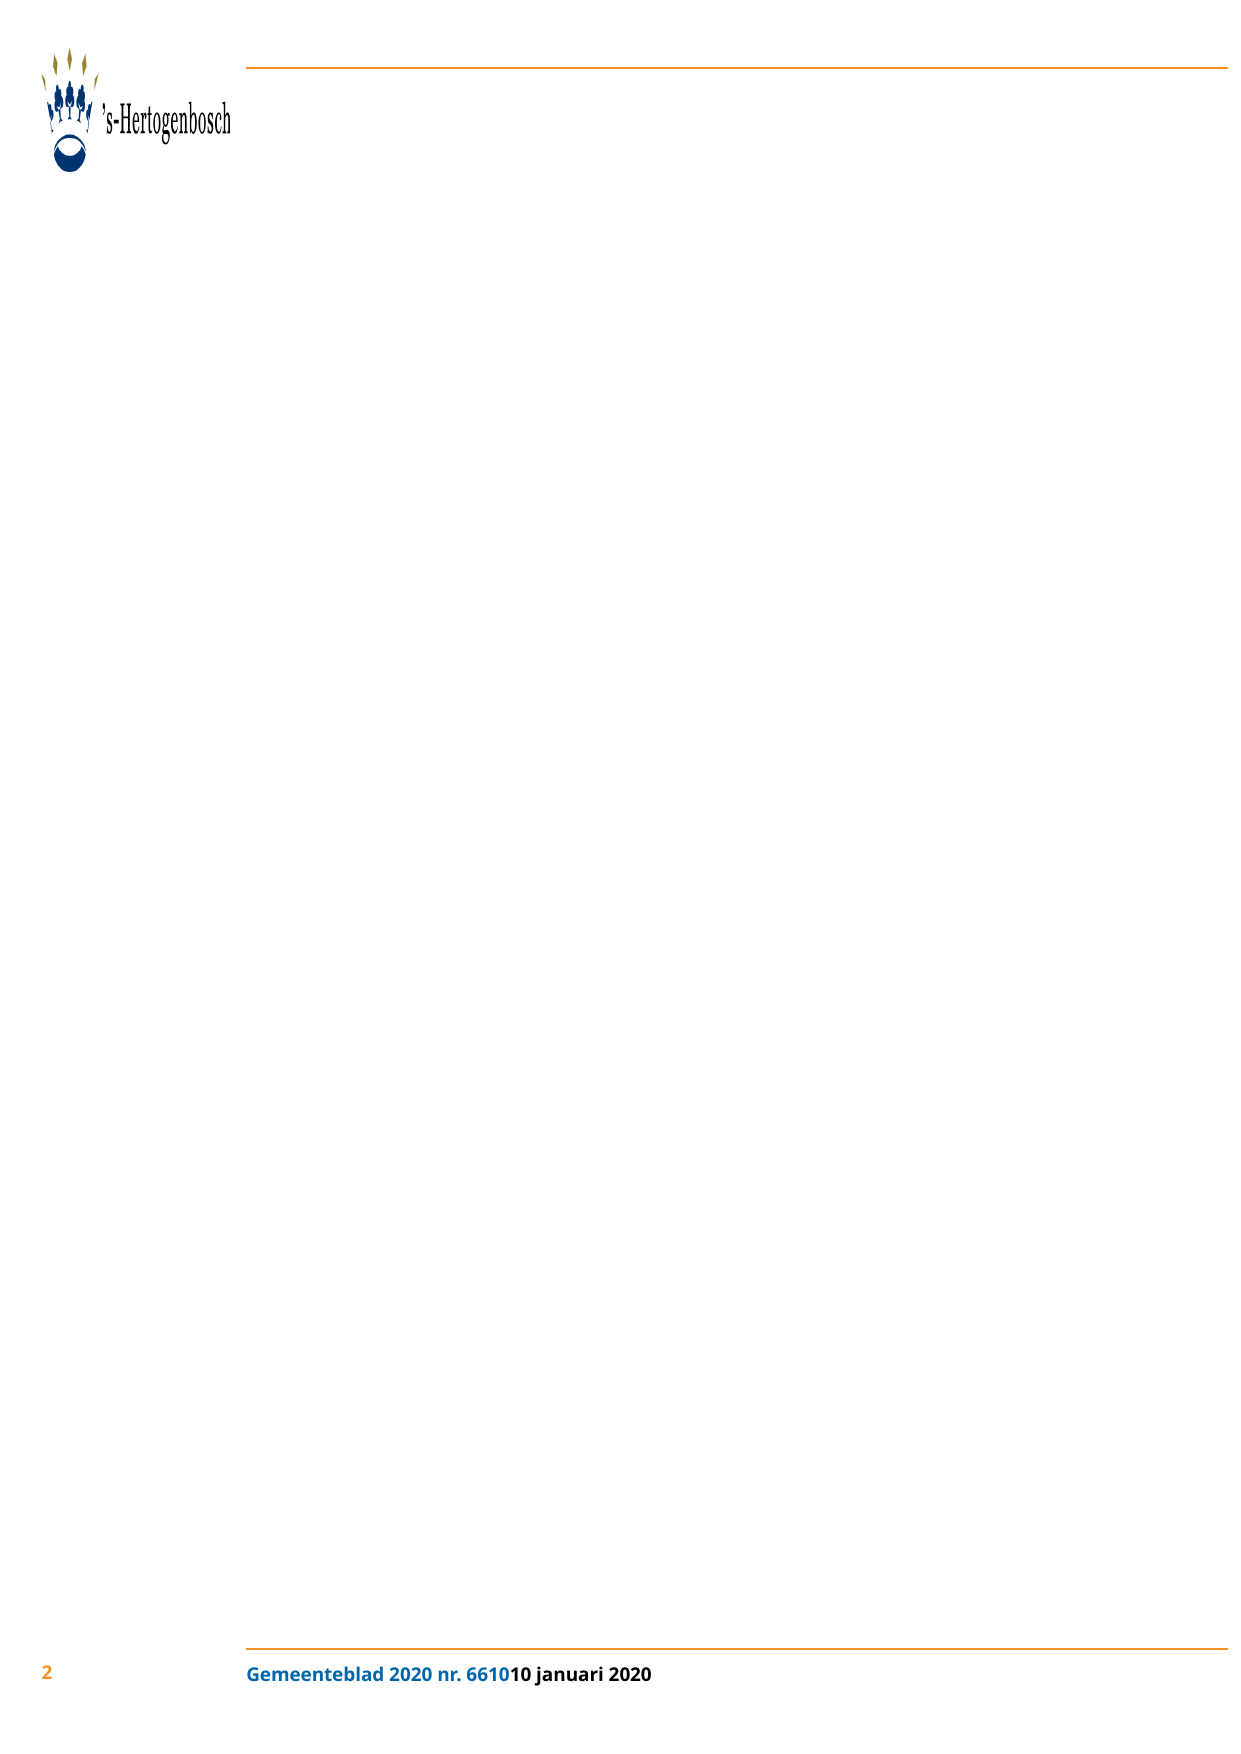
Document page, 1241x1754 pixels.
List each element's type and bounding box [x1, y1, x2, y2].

picture [41, 47, 231, 172]
